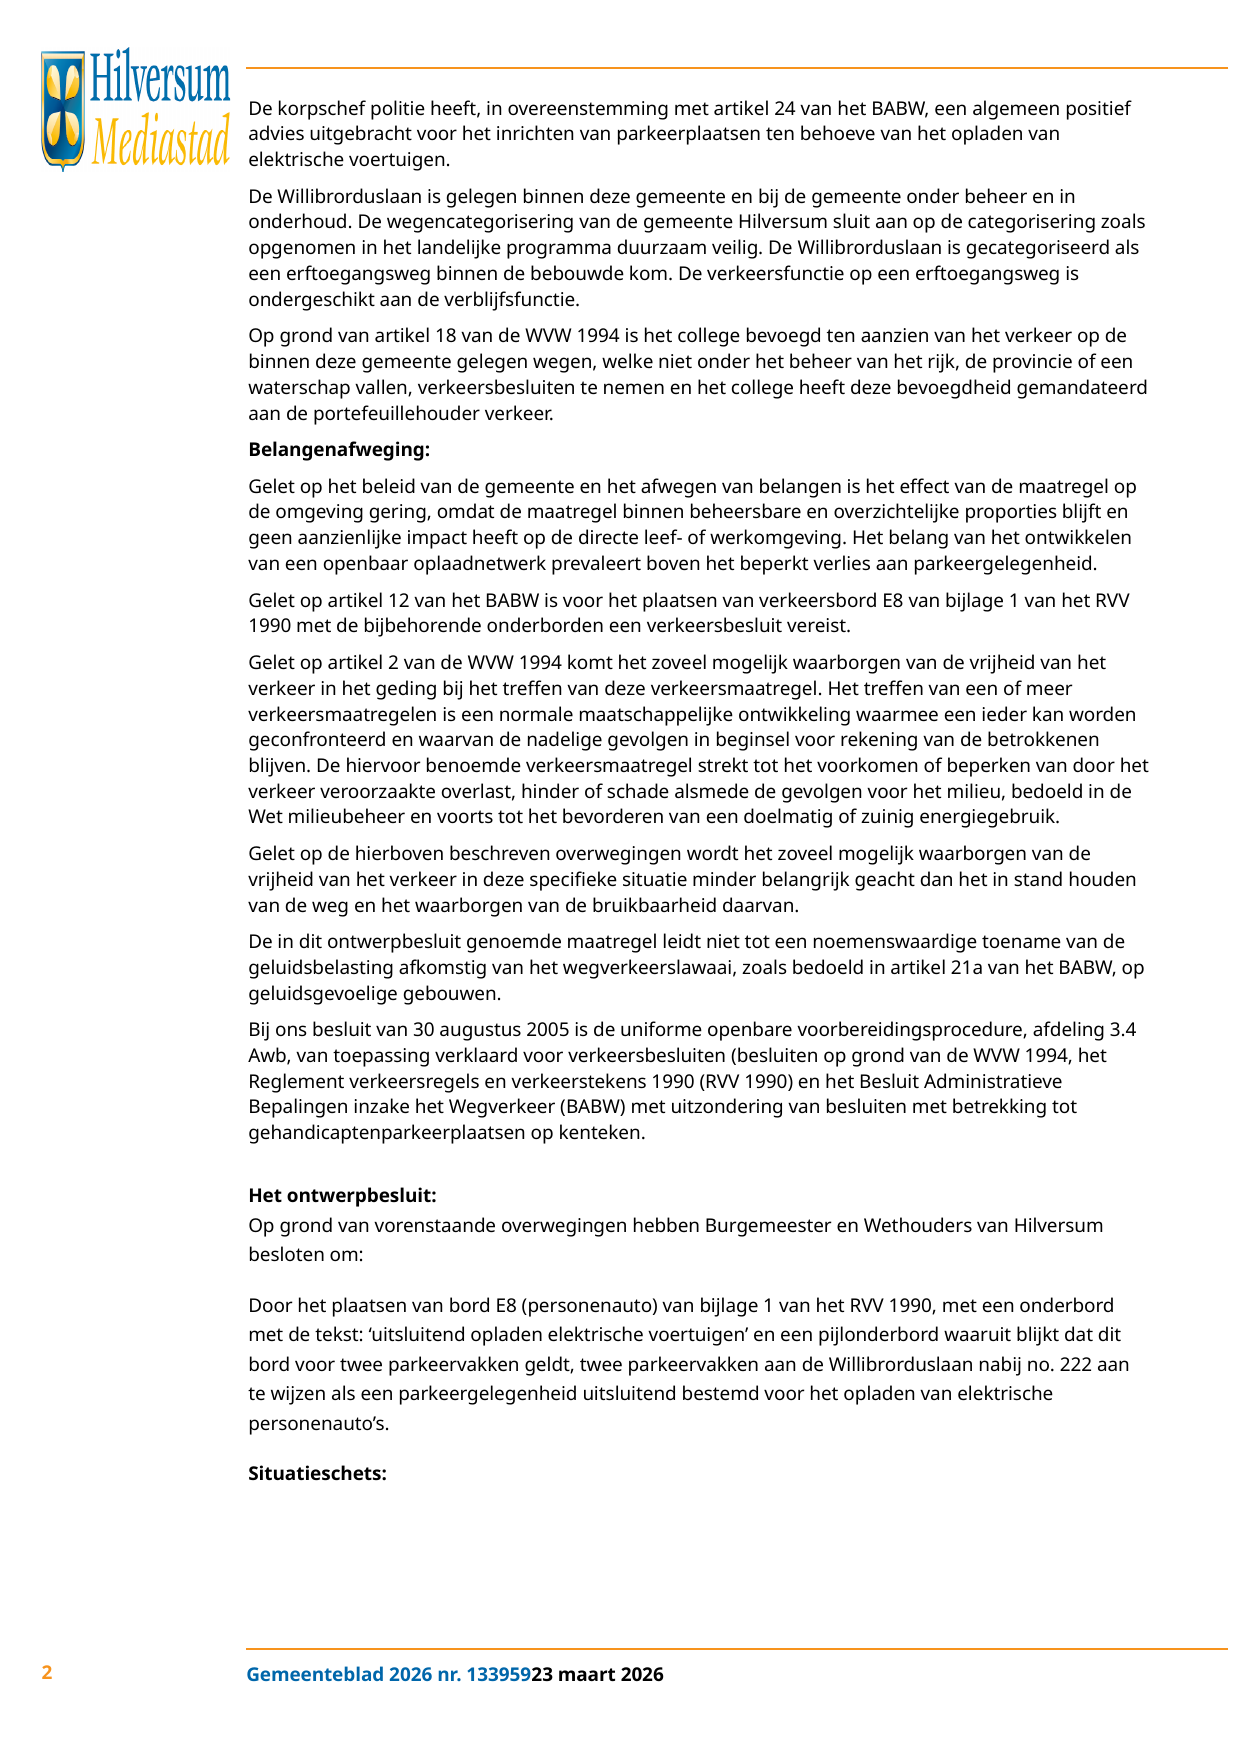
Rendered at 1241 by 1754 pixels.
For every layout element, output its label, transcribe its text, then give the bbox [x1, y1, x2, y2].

text Op grond van artikel 18 van de WVW 1994 is het college bevoegd ten aanzien van het verkeer op de binnen deze gemeente gelegen wegen, welke niet onder het beheer van het rijk, de provincie of een waterschap vallen, verkeersbesluiten te nemen en het college heeft deze bevoegdheid gemandateerd aan de portefeuillehouder verkeer. [248, 322, 1152, 425]
text Het ontwerpbesluit: [248, 1182, 1152, 1208]
text De in dit ontwerpbesluit genoemde maatregel leidt niet tot een noemenswaardige toename van de geluidsbelasting afkomstig van het wegverkeerslawaai, zoals bedoeld in artikel 21a van het BABW, op geluidsgevoelige gebouwen. [248, 928, 1152, 1006]
text Bij ons besluit van 30 augustus 2005 is de uniforme openbare voorbereidingsprocedure, afdeling 3.4 Awb, van toepassing verklaard voor verkeersbesluiten (besluiten op grond van de WVW 1994, het Reglement verkeersregels en verkeerstekens 1990 (RVV 1990) en het Besluit Administratieve Bepalingen inzake het Wegverkeer (BABW) met uitzondering van besluiten met betrekking tot gehandicaptenparkeerplaatsen op kenteken. [248, 1017, 1152, 1145]
text De korpschef politie heeft, in overeenstemming met artikel 24 van het BABW, een algemeen positief advies uitgebracht voor het inrichten van parkeerplaatsen ten behoeve van het opladen van elektrische voertuigen. [248, 95, 1152, 172]
text Gelet op het beleid van de gemeente en het afwegen van belangen is het effect van de maatregel op de omgeving gering, omdat de maatregel binnen beheersbare en overzichtelijke proporties blijft en geen aanzienlijke impact heeft op de directe leef- of werkomgeving. Het belang van het ontwikkelen van een openbaar oplaadnetwerk prevaleert boven het beperkt verlies aan parkeergelegenheid. [248, 473, 1152, 576]
text Gelet op artikel 2 van de WVW 1994 komt het zoveel mogelijk waarborgen van de vrijheid van het verkeer in het geding bij het treffen van deze verkeersmaatregel. Het treffen van een of meer verkeersmaatregelen is een normale maatschappelijke ontwikkeling waarmee een ieder kan worden geconfronteerd en waarvan de nadelige gevolgen in beginsel voor rekening van de betrokkenen blijven. De hiervoor benoemde verkeersmaatregel strekt tot het voorkomen of beperken van door het verkeer veroorzaakte overlast, hinder of schade alsmede de gevolgen voor het milieu, bedoeld in de Wet milieubeheer en voorts tot het bevorderen van een doelmatig of zuinig energiegebruik. [248, 649, 1152, 829]
text Op grond van vorenstaande overwegingen hebben Burgemeester en Wethouders van Hilversum besloten om: [248, 1212, 1152, 1267]
text Situatieschets: [248, 1461, 1152, 1486]
text Gelet op de hierboven beschreven overwegingen wordt het zoveel mogelijk waarborgen van de vrijheid van het verkeer in deze specifieke situatie minder belangrijk geacht dan het in stand houden van de weg en het waarborgen van de bruikbaarheid daarvan. [248, 840, 1152, 917]
text Gelet op artikel 12 van het BABW is voor het plaatsen van verkeersbord E8 van bijlage 1 van het RVV 1990 met de bijbehorende onderborden een verkeersbesluit vereist. [248, 587, 1152, 638]
text Belangenafweging: [248, 436, 1152, 462]
text Door het plaatsen van bord E8 (personenauto) van bijlage 1 van het RVV 1990, met een onderbord met de tekst: ‘uitsluitend opladen elektrische voertuigen’ en een pijlonderbord waaruit blijkt dat dit bord voor twee parkeervakken geldt, twee parkeervakken aan de Willibrorduslaan nabij no. 222 aan te wijzen als een parkeergelegenheid uitsluitend bestemd voor het opladen van elektrische personenauto’s. [248, 1292, 1152, 1436]
text De Willibrorduslaan is gelegen binnen deze gemeente en bij de gemeente onder beheer en in onderhoud. De wegencategorisering van de gemeente Hilversum sluit aan op de categorisering zoals opgenomen in het landelijke programma duurzaam veilig. De Willibrorduslaan is gecategoriseerd als een erftoegangsweg binnen de bebouwde kom. De verkeersfunctie op een erftoegangsweg is ondergeschikt aan de verblijfsfunctie. [248, 183, 1152, 312]
picture [41, 47, 231, 172]
